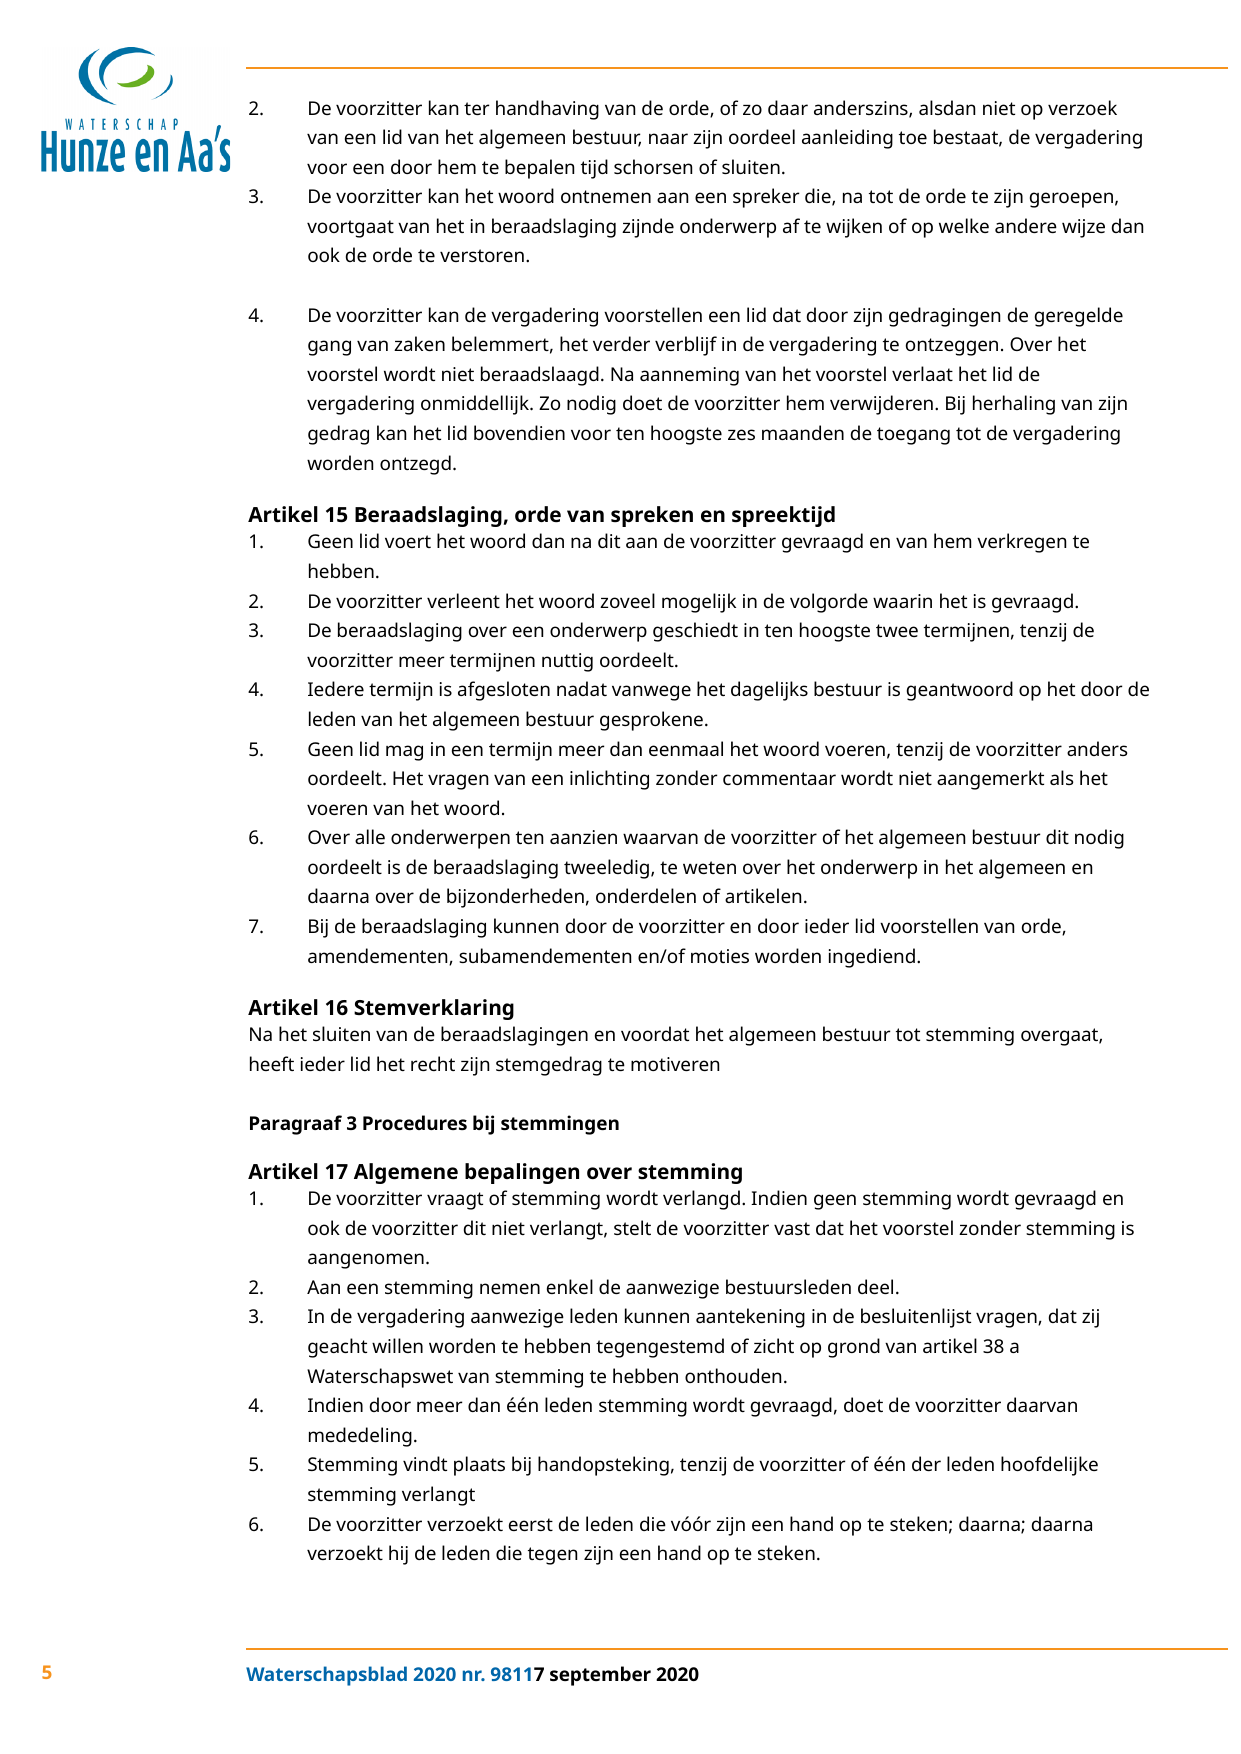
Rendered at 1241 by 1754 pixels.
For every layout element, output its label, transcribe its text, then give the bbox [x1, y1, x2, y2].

list Stemming vindt plaats bij handopsteking, tenzij de voorzitter of één der leden hoofdelijke stemming verlangt [248, 1452, 1152, 1507]
list De beraadslaging over een onderwerp geschiedt in ten hoogste twee termijnen, tenzij de voorzitter meer termijnen nuttig oordeelt. [248, 617, 1152, 673]
list Indien door meer dan één leden stemming wordt gevraagd, doet de voorzitter daarvan mededeling. [248, 1392, 1152, 1448]
list Geen lid mag in een termijn meer dan eenmaal het woord voeren, tenzij de voorzitter anders oordeelt. Het vragen van een inlichting zonder commentaar wordt niet aangemerkt als het voeren van het woord. [248, 736, 1152, 821]
list De voorzitter kan het woord ontnemen aan een spreker die, na tot de orde te zijn geroepen, voortgaat van het in beraadslaging zijnde onderwerp af te wijken of op welke andere wijze dan ook de orde te verstoren. [248, 183, 1152, 268]
list Iedere termijn is afgesloten nadat vanwege het dagelijks bestuur is geantwoord op het door de leden van het algemeen bestuur gesprokene. [248, 677, 1152, 732]
text Na het sluiten van de beraadslagingen en voordat het algemeen bestuur tot stemming overgaat, heeft ieder lid het recht zijn stemgedrag te motiveren [248, 1022, 1152, 1077]
picture [226, 145, 231, 156]
list In de vergadering aanwezige leden kunnen aantekening in de besluitenlijst vragen, dat zij geacht willen worden te hebben tegengestemd of zicht op grond van artikel 38 a Waterschapswet van stemming te hebben onthouden. [248, 1304, 1152, 1389]
list De voorzitter kan ter handhaving van de orde, of zo daar anderszins, alsdan niet op verzoek van een lid van het algemeen bestuur, naar zijn oordeel aanleiding toe bestaat, de vergadering voor een door hem te bepalen tijd schorsen of sluiten. [248, 95, 1152, 180]
list Aan een stemming nemen enkel de aanwezige bestuursleden deel. [248, 1274, 1152, 1300]
list De voorzitter kan de vergadering voorstellen een lid dat door zijn gedragingen de geregelde gang van zaken belemmert, het verder verblijf in de vergadering te ontzeggen. Over het voorstel wordt niet beraadslaagd. Na aanneming van het voorstel verlaat het lid de vergadering onmiddellijk. Zo nodig doet de voorzitter hem verwijderen. Bij herhaling van zijn gedrag kan het lid bovendien voor ten hoogste zes maanden de toegang tot de vergadering worden ontzegd. [248, 302, 1152, 476]
list De voorzitter vraagt of stemming wordt verlangd. Indien geen stemming wordt gevraagd en ook de voorzitter dit niet verlangt, stelt de voorzitter vast dat het voorstel zonder stemming is aangenomen. [248, 1185, 1152, 1270]
list Bij de beraadslaging kunnen door de voorzitter en door ieder lid voorstellen van orde, amendementen, subamendementen en/of moties worden ingediend. [248, 913, 1152, 968]
list Over alle onderwerpen ten aanzien waarvan de voorzitter of het algemeen bestuur dit nodig oordeelt is de beraadslaging tweeledig, te weten over het onderwerp in het algemeen en daarna over de bijzonderheden, onderdelen of artikelen. [248, 824, 1152, 909]
picture [47, 154, 51, 172]
text Paragraaf 3 Procedures bij stemmingen [248, 1110, 1152, 1136]
picture [41, 47, 231, 172]
text Artikel 15 Beraadslaging, orde van spreken en spreektijd [248, 500, 1152, 529]
picture [183, 163, 191, 172]
text Artikel 16 Stemverklaring [248, 993, 1152, 1022]
list De voorzitter verleent het woord zoveel mogelijk in de volgorde waarin het is gevraagd. [248, 588, 1152, 613]
list De voorzitter verzoekt eerst de leden die vóór zijn een hand op te steken; daarna; daarna verzoekt hij de leden die tegen zijn een hand op te steken. [248, 1511, 1152, 1566]
list Geen lid voert het woord dan na dit aan de voorzitter gevraagd en van hem verkregen te hebben. [248, 529, 1152, 584]
text Artikel 17 Algemene bepalingen over stemming [248, 1157, 1152, 1185]
